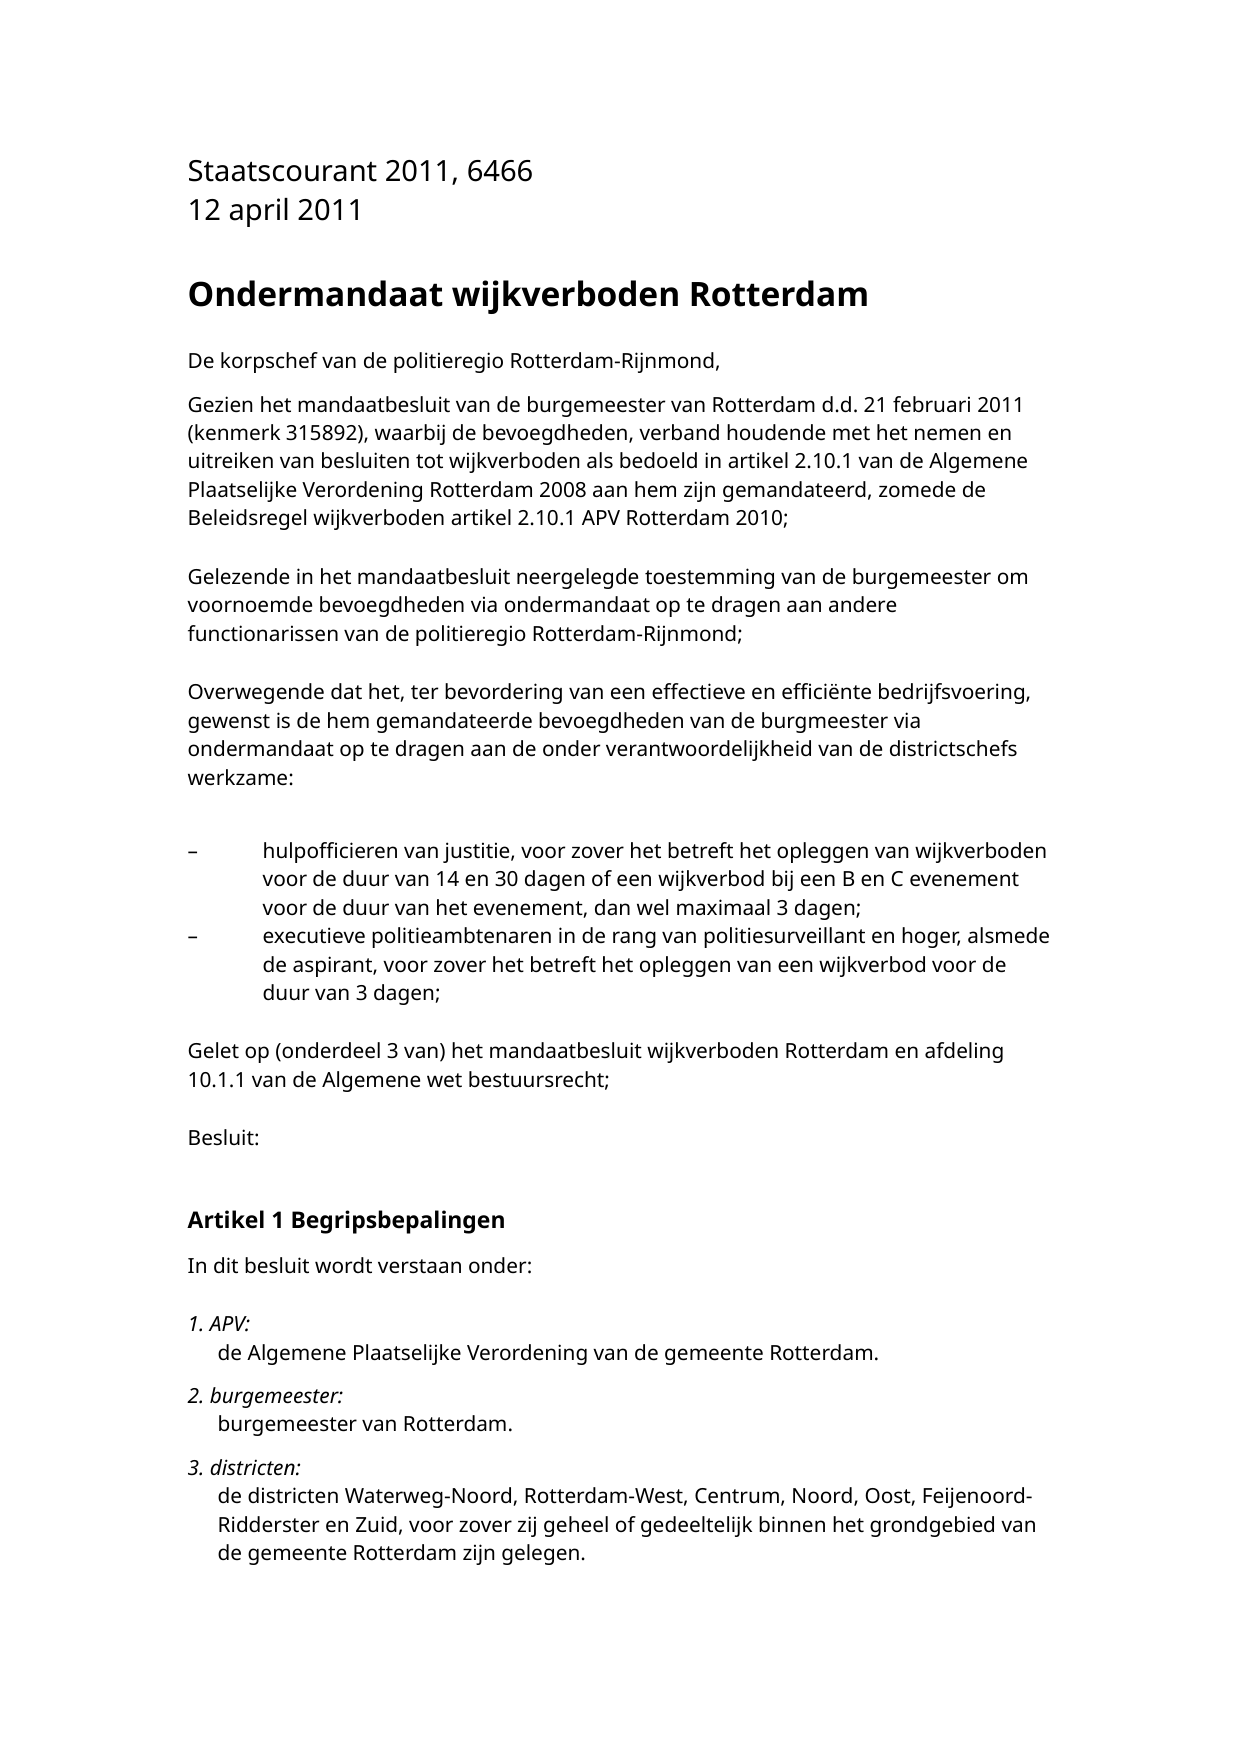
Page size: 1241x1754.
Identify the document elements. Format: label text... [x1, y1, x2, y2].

subtitle Artikel 1 Begripsbepalingen [187, 1204, 1053, 1236]
text 12 april 2011 [187, 190, 1053, 229]
text Gelet op (onderdeel 3 van) het mandaatbesluit wijkverboden Rotterdam en afdeling 10.1.1 van de Algemene wet bestuursrecht; [187, 1037, 1053, 1093]
text De korpschef van de politieregio Rotterdam-Rijnmond, [187, 346, 1053, 375]
text In dit besluit wordt verstaan onder: [187, 1251, 1053, 1279]
text burgemeester van Rotterdam. [217, 1409, 1053, 1438]
text 3. districten: [187, 1453, 1053, 1481]
text 1. APV: [187, 1309, 1053, 1338]
list executieve politieambtenaren in de rang van politiesurveillant en hoger, alsmede de aspirant, voor zover het betreft het opleggen van een wijkverbod voor de duur van 3 dagen; [187, 921, 1053, 1007]
text Overwegende dat het, ter bevordering van een effectieve en efficiënte bedrijfsvoering, gewenst is de hem gemandateerde bevoegdheden van de burgmeester via ondermandaat op te dragen aan de onder verantwoordelijkheid van de districtschefs werkzame: [187, 677, 1053, 791]
text de districten Waterweg-Noord, Rotterdam-West, Centrum, Noord, Oost, Feijenoord-Ridderster en Zuid, voor zover zij geheel of gedeeltelijk binnen het grondgebied van de gemeente Rotterdam zijn gelegen. [217, 1481, 1053, 1567]
list hulpofficieren van justitie, voor zover het betreft het opleggen van wijkverboden voor de duur van 14 en 30 dagen of een wijkverbod bij een B en C evenement voor de duur van het evenement, dan wel maximaal 3 dagen; [187, 836, 1053, 921]
text de Algemene Plaatselijke Verordening van de gemeente Rotterdam. [217, 1338, 1053, 1366]
text Staatscourant 2011, 6466 [187, 150, 1053, 190]
text Gezien het mandaatbesluit van de burgemeester van Rotterdam d.d. 21 februari 2011 (kenmerk 315892), waarbij de bevoegdheden, verband houdende met het nemen en uitreiken van besluiten tot wijkverboden als bedoeld in artikel 2.10.1 van de Algemene Plaatselijke Verordening Rotterdam 2008 aan hem zijn gemandateerd, zomede de Beleidsregel wijkverboden artikel 2.10.1 APV Rotterdam 2010; [187, 390, 1053, 532]
text Besluit: [187, 1123, 1053, 1152]
subtitle Ondermandaat wijkverboden Rotterdam [187, 271, 1053, 316]
text 2. burgemeester: [187, 1381, 1053, 1409]
text Gelezende in het mandaatbesluit neergelegde toestemming van de burgemeester om voornoemde bevoegdheden via ondermandaat op te dragen aan andere functionarissen van de politieregio Rotterdam-Rijnmond; [187, 562, 1053, 647]
